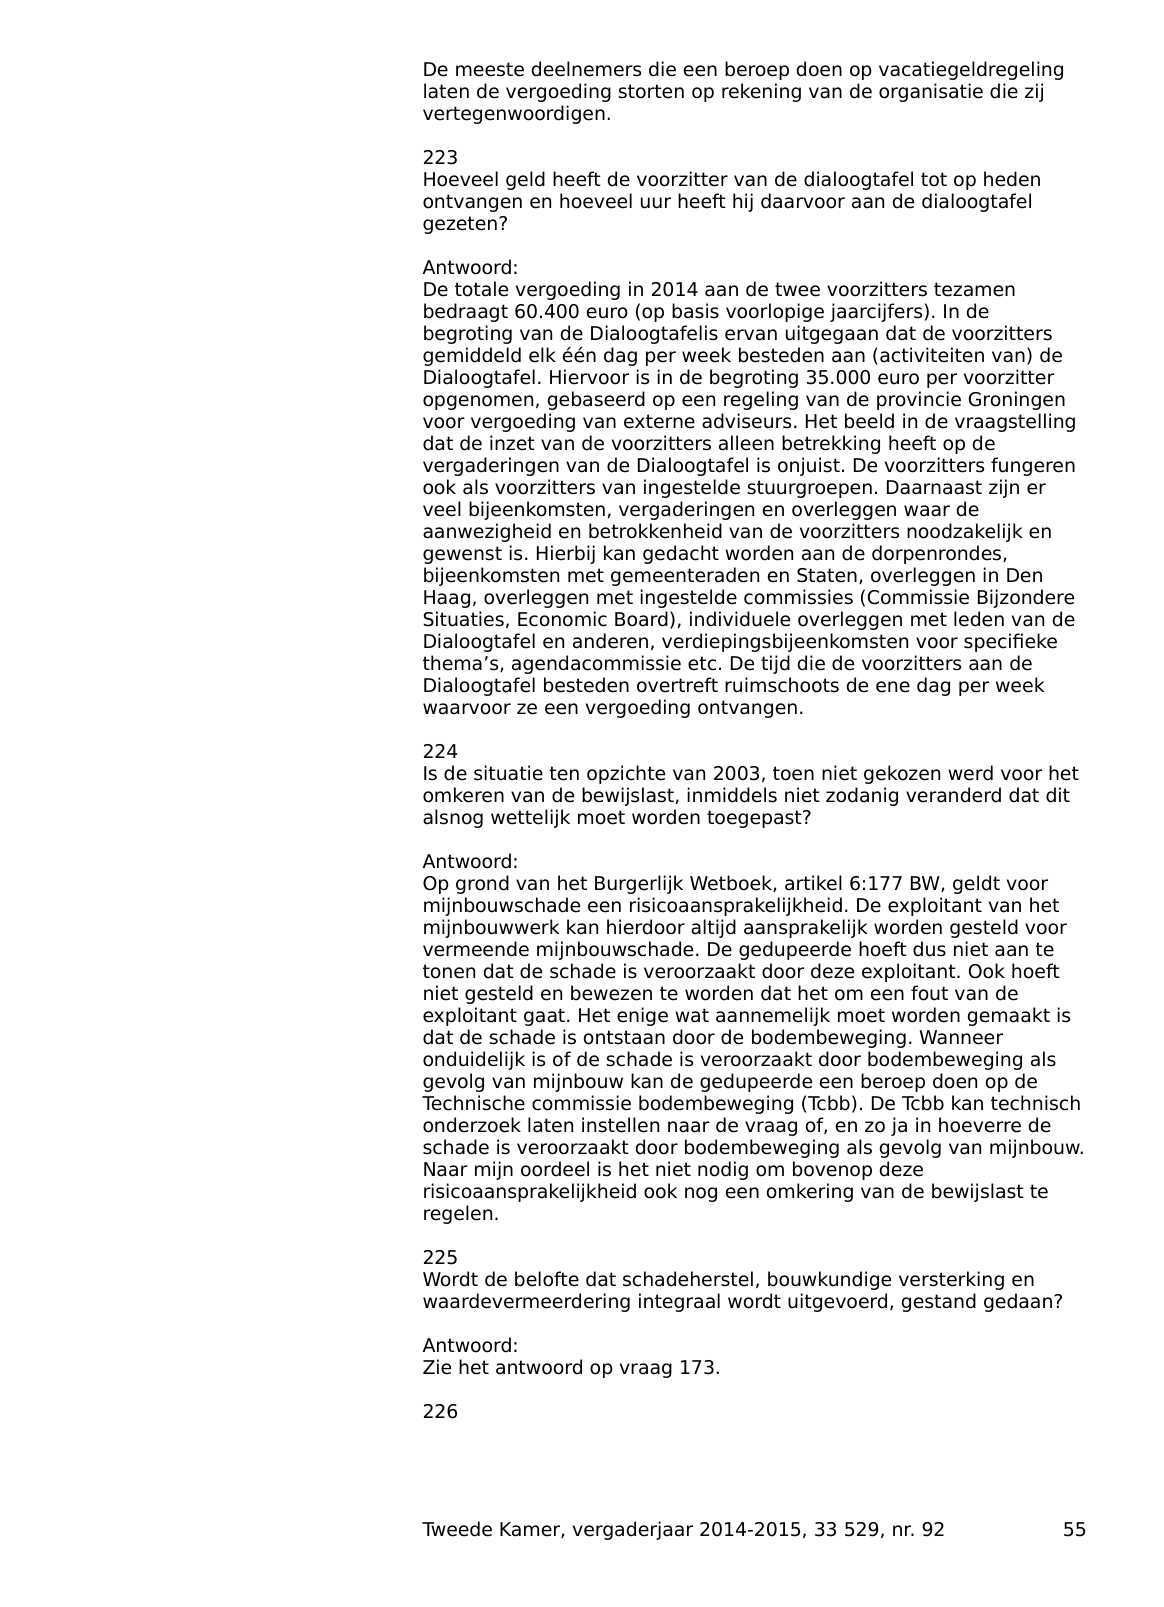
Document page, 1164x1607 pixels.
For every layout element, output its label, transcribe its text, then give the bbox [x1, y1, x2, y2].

text De meeste deelnemers die een beroep doen op vacatiegeldregeling laten de vergoeding storten op rekening van de organisatie die zij vertegenwoordigen. [422, 59, 1087, 125]
text De totale vergoeding in 2014 aan de twee voorzitters tezamen bedraagt 60.400 euro (op basis voorlopige jaarcijfers). In de begroting van de Dialoogtafelis ervan uitgegaan dat de voorzitters gemiddeld elk één dag per week besteden aan (activiteiten van) de Dialoogtafel. Hiervoor is in de begroting 35.000 euro per voorzitter opgenomen, gebaseerd op een regeling van de provincie Groningen voor vergoeding van externe adviseurs. Het beeld in de vraagstelling dat de inzet van de voorzitters alleen betrekking heeft op de vergaderingen van de Dialoogtafel is onjuist. De voorzitters fungeren ook als voorzitters van ingestelde stuurgroepen. Daarnaast zijn er veel bijeenkomsten, vergaderingen en overleggen waar de aanwezigheid en betrokkenheid van de voorzitters noodzakelijk en gewenst is. Hierbij kan gedacht worden aan de dorpenrondes, bijeenkomsten met gemeenteraden en Staten, overleggen in Den Haag, overleggen met ingestelde commissies (Commissie Bijzondere Situaties, Economic Board), individuele overleggen met leden van de Dialoogtafel en anderen, verdiepingsbijeenkomsten voor specifieke thema’s, agendacommissie etc. De tijd die de voorzitters aan de Dialoogtafel besteden overtreft ruimschoots de ene dag per week waarvoor ze een vergoeding ontvangen. [422, 279, 1087, 719]
text Antwoord: [422, 1335, 1087, 1357]
text Is de situatie ten opzichte van 2003, toen niet gekozen werd voor het omkeren van de bewijslast, inmiddels niet zodanig veranderd dat dit alsnog wettelijk moet worden toegepast? [422, 763, 1087, 829]
text 226 [422, 1401, 1087, 1423]
text 225 [422, 1247, 1087, 1269]
text Antwoord: [422, 257, 1087, 279]
text Antwoord: [422, 851, 1087, 873]
text Wordt de belofte dat schadeherstel, bouwkundige versterking en waardevermeerdering integraal wordt uitgevoerd, gestand gedaan? [422, 1269, 1087, 1313]
text 223 [422, 147, 1087, 169]
text Op grond van het Burgerlijk Wetboek, artikel 6:177 BW, geldt voor mijnbouwschade een risicoaansprakelijkheid. De exploitant van het mijnbouwwerk kan hierdoor altijd aansprakelijk worden gesteld voor vermeende mijnbouwschade. De gedupeerde hoeft dus niet aan te tonen dat de schade is veroorzaakt door deze exploitant. Ook hoeft niet gesteld en bewezen te worden dat het om een fout van de exploitant gaat. Het enige wat aannemelijk moet worden gemaakt is dat de schade is ontstaan door de bodembeweging. Wanneer onduidelijk is of de schade is veroorzaakt door bodembeweging als gevolg van mijnbouw kan de gedupeerde een beroep doen op de Technische commissie bodembeweging (Tcbb). De Tcbb kan technisch onderzoek laten instellen naar de vraag of, en zo ja in hoeverre de schade is veroorzaakt door bodembeweging als gevolg van mijnbouw. Naar mijn oordeel is het niet nodig om bovenop deze risicoaansprakelijkheid ook nog een omkering van de bewijslast te regelen. [422, 873, 1087, 1225]
text 224 [422, 741, 1087, 763]
text Zie het antwoord op vraag 173. [422, 1357, 1087, 1379]
text Hoeveel geld heeft de voorzitter van de dialoogtafel tot op heden ontvangen en hoeveel uur heeft hij daarvoor aan de dialoogtafel gezeten? [422, 169, 1087, 235]
